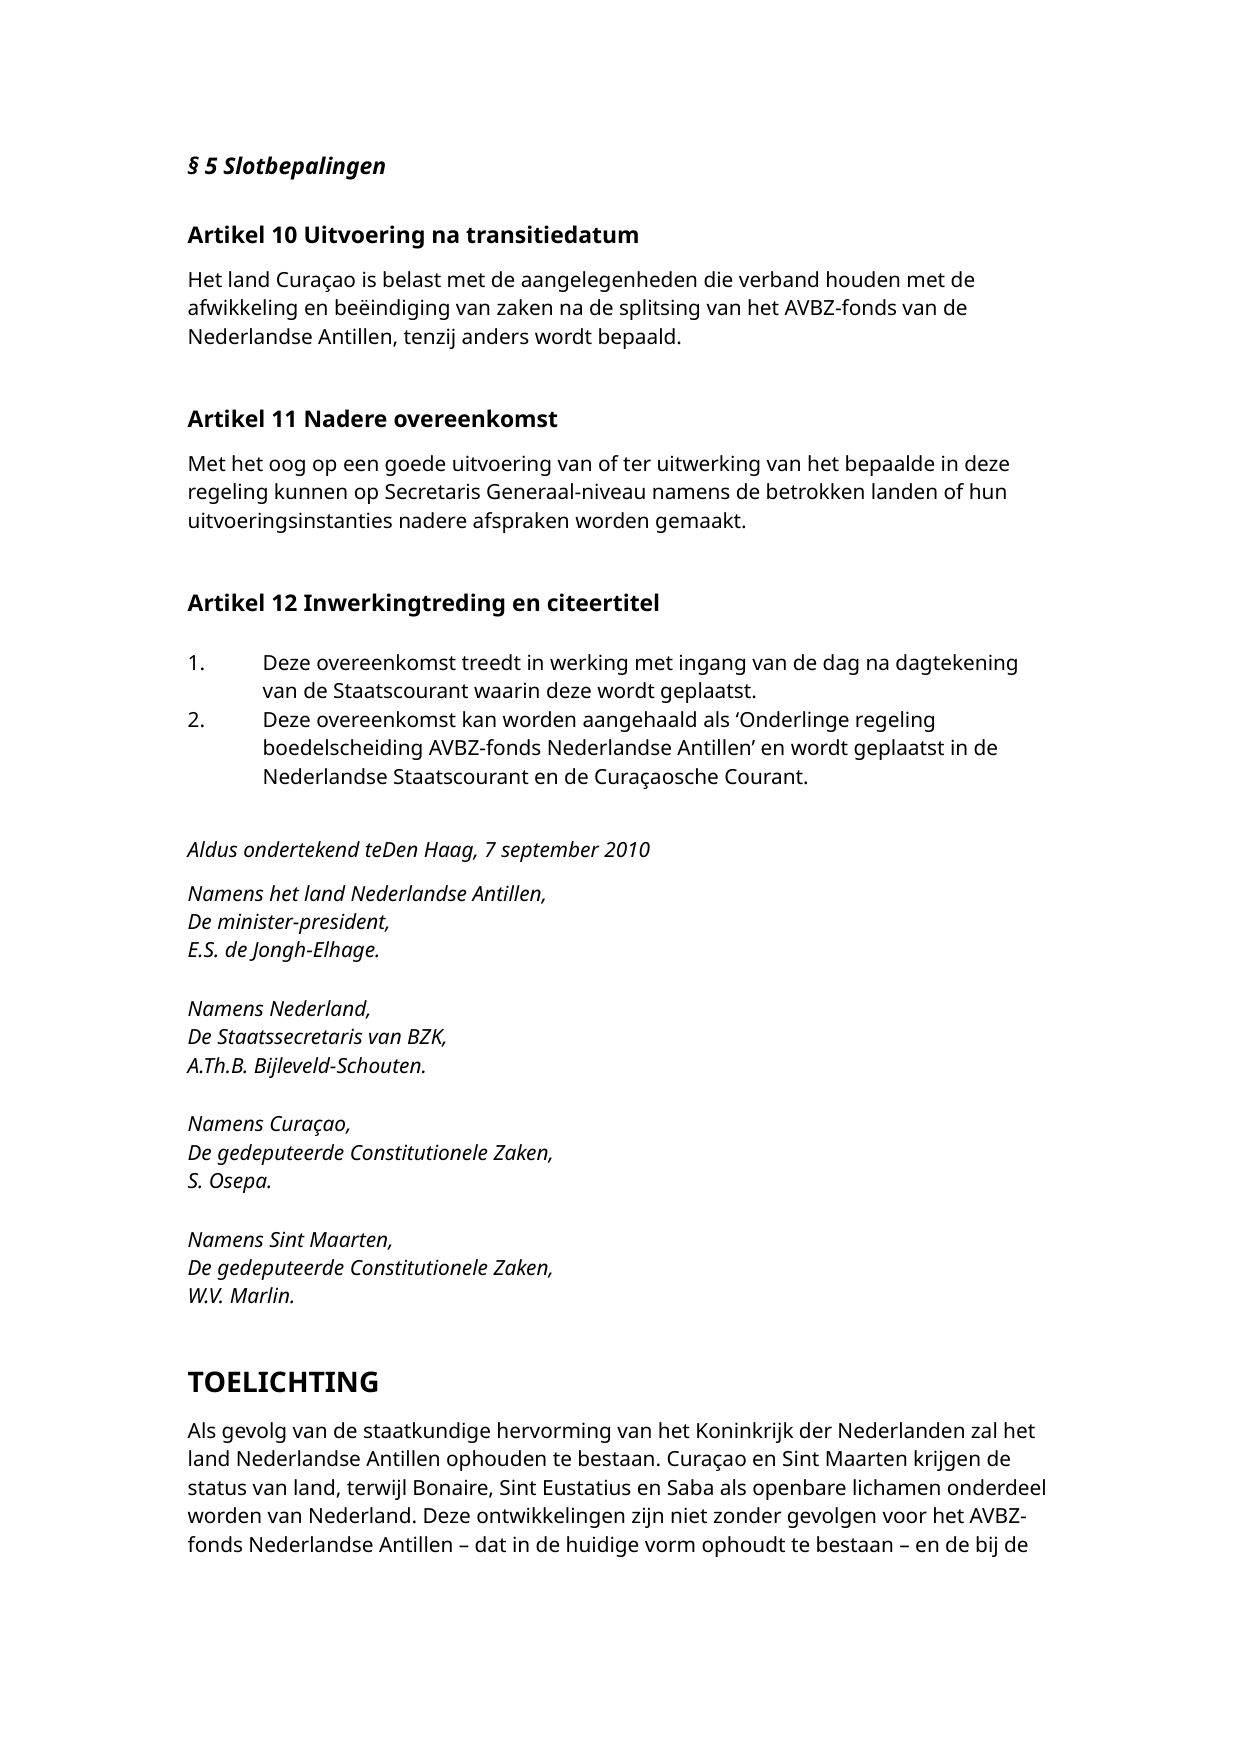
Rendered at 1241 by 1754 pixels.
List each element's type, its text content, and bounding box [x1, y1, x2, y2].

subtitle Artikel 10 Uitvoering na transitiedatum [187, 219, 1053, 250]
text A.Th.B. Bijleveld-Schouten. [187, 1051, 1053, 1079]
text De Staatssecretaris van BZK, [187, 1022, 1053, 1051]
subtitle Artikel 11 Nadere overeenkomst [187, 403, 1053, 434]
text W.V. Marlin. [187, 1282, 1053, 1310]
text Namens Sint Maarten, [187, 1225, 1053, 1253]
text Namens Nederland, [187, 994, 1053, 1022]
text Namens het land Nederlandse Antillen, [187, 879, 1053, 907]
list Deze overeenkomst treedt in werking met ingang van de dag na dagtekening van de Staatscourant waarin deze wordt geplaatst. [187, 648, 1053, 705]
text De minister-president, [187, 907, 1053, 936]
list Deze overeenkomst kan worden aangehaald als ‘Onderlinge regeling boedelscheiding AVBZ-fonds Nederlandse Antillen’ en wordt geplaatst in de Nederlandse Staatscourant en de Curaçaosche Courant. [187, 705, 1053, 790]
subtitle TOELICHTING [187, 1362, 1053, 1401]
text De gedeputeerde Constitutionele Zaken, [187, 1138, 1053, 1166]
text Als gevolg van de staatkundige hervorming van het Koninkrijk der Nederlanden zal het land Nederlandse Antillen ophouden te bestaan. Curaçao en Sint Maarten krijgen de status van land, terwijl Bonaire, Sint Eustatius en Saba als openbare lichamen onderdeel worden van Nederland. Deze ontwikkelingen zijn niet zonder gevolgen voor het AVBZ-fonds Nederlandse Antillen – dat in de huidige vorm ophoudt te bestaan – en de bij de [187, 1416, 1053, 1558]
subtitle Artikel 12 Inwerkingtreding en citeertitel [187, 587, 1053, 618]
text Namens Curaçao, [187, 1109, 1053, 1138]
text E.S. de Jongh-Elhage. [187, 936, 1053, 964]
subtitle § 5 Slotbepalingen [187, 150, 1053, 181]
text De gedeputeerde Constitutionele Zaken, [187, 1253, 1053, 1282]
text Met het oog op een goede uitvoering van of ter uitwerking van het bepaalde in deze regeling kunnen op Secretaris Generaal-niveau namens de betrokken landen of hun uitvoeringsinstanties nadere afspraken worden gemaakt. [187, 449, 1053, 534]
text Het land Curaçao is belast met de aangelegenheden die verband houden met de afwikkeling en beëindiging van zaken na de splitsing van het AVBZ-fonds van de Nederlandse Antillen, tenzij anders wordt bepaald. [187, 265, 1053, 350]
text S. Osepa. [187, 1166, 1053, 1195]
text Aldus ondertekend teDen Haag, 7 september 2010 [187, 835, 1053, 864]
